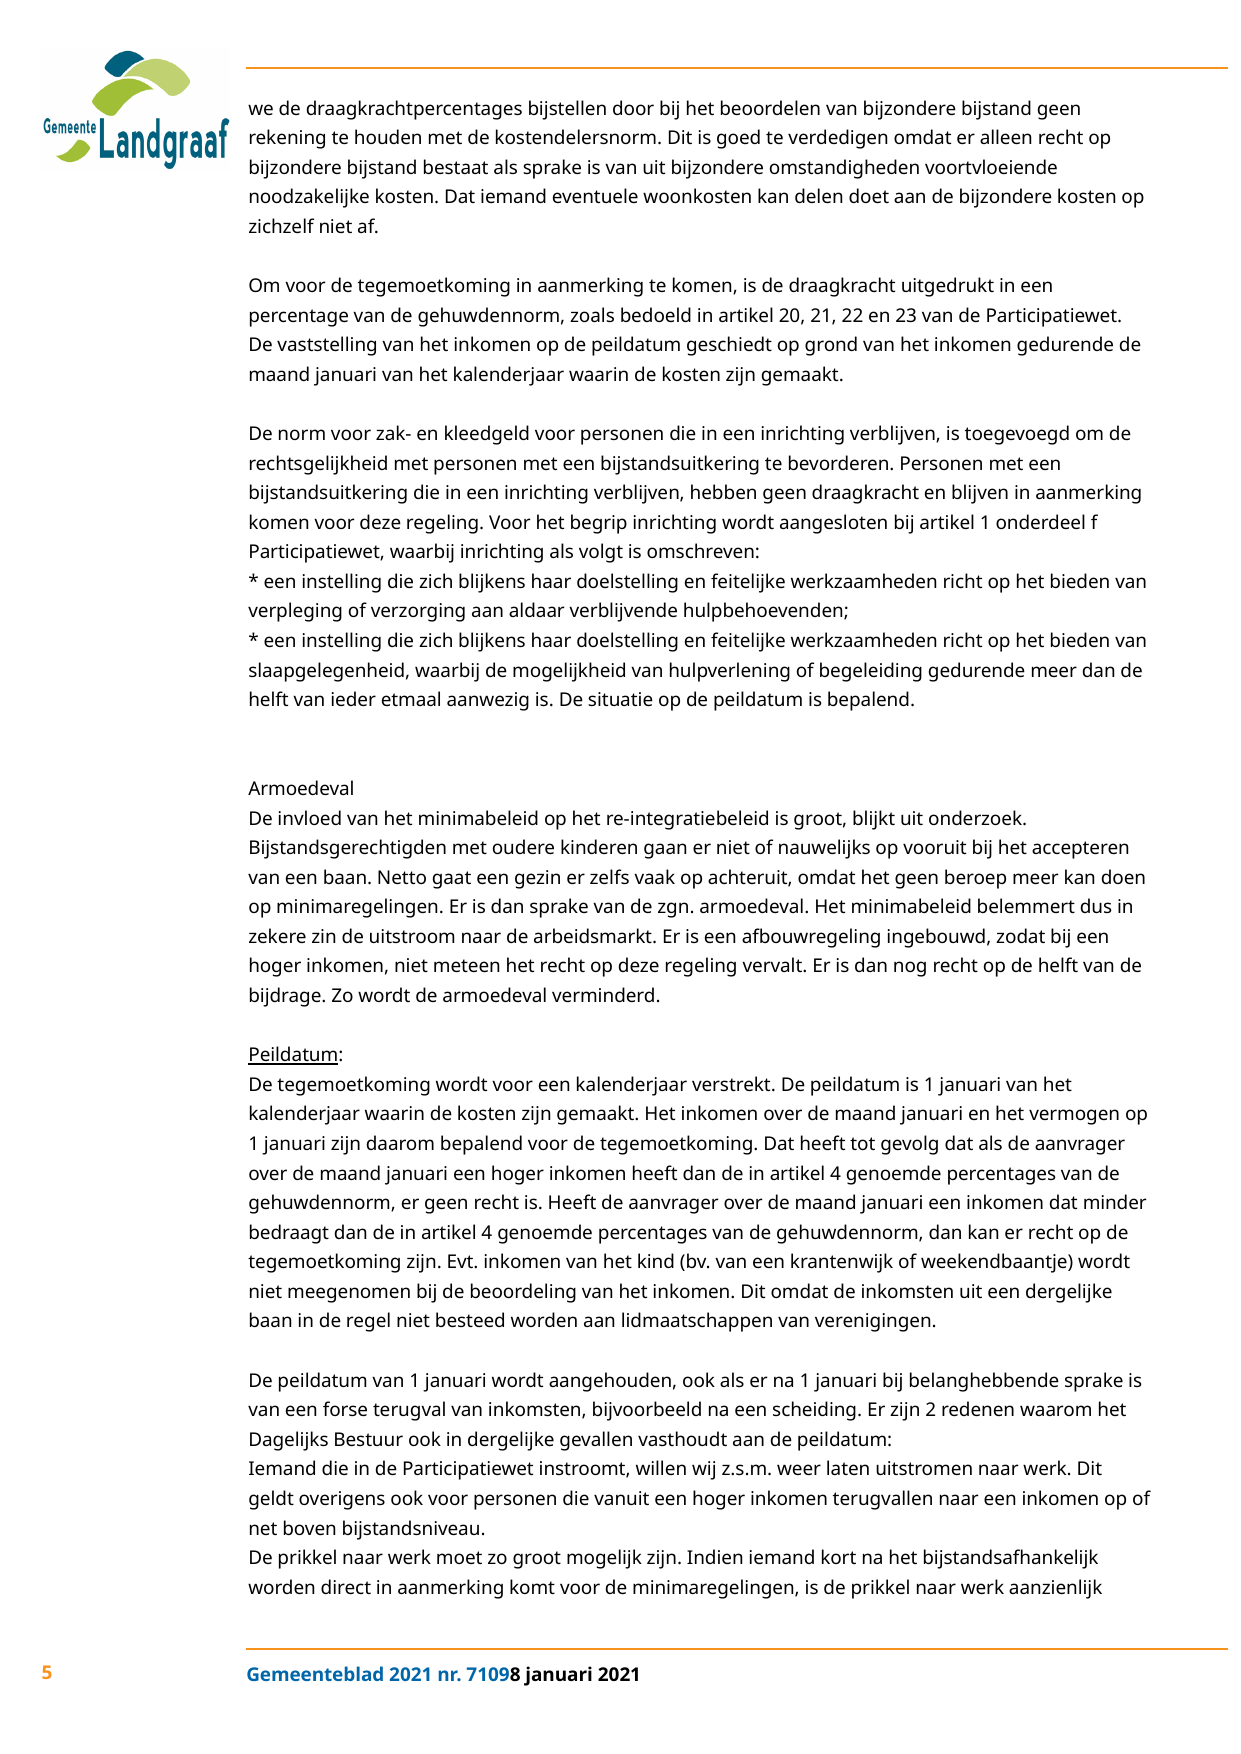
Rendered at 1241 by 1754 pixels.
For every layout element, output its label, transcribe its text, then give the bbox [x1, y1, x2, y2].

text De norm voor zak- en kleedgeld voor personen die in een inrichting verblijven, is toegevoegd om de rechtsgelijkheid met personen met een bijstandsuitkering te bevorderen. Personen met een bijstandsuitkering die in een inrichting verblijven, hebben geen draagkracht en blijven in aanmerking komen voor deze regeling. Voor het begrip inrichting wordt aangesloten bij artikel 1 onderdeel f Participatiewet, waarbij inrichting als volgt is omschreven: [248, 420, 1152, 564]
text Armoedeval [248, 775, 1152, 801]
text De peildatum van 1 januari wordt aangehouden, ook als er na 1 januari bij belanghebbende sprake is van een forse terugval van inkomsten, bijvoorbeeld na een scheiding. Er zijn 2 redenen waarom het Dagelijks Bestuur ook in dergelijke gevallen vasthoudt aan de peildatum: [248, 1367, 1152, 1452]
text De invloed van het minimabeleid op het re-integratiebeleid is groot, blijkt uit onderzoek. Bijstandsgerechtigden met oudere kinderen gaan er niet of nauwelijks op vooruit bij het accepteren van een baan. Netto gaat een gezin er zelfs vaak op achteruit, omdat het geen beroep meer kan doen op minimaregelingen. Er is dan sprake van de zgn. armoedeval. Het minimabeleid belemmert dus in zekere zin de uitstroom naar de arbeidsmarkt. Er is een afbouwregeling ingebouwd, zodat bij een hoger inkomen, niet meteen het recht op deze regeling vervalt. Er is dan nog recht op de helft van de bijdrage. Zo wordt de armoedeval verminderd. [248, 805, 1152, 1008]
text Iemand die in de Participatiewet instroomt, willen wij z.s.m. weer laten uitstromen naar werk. Dit geldt overigens ook voor personen die vanuit een hoger inkomen terugvallen naar een inkomen op of net boven bijstandsniveau. [248, 1456, 1152, 1541]
text De prikkel naar werk moet zo groot mogelijk zijn. Indien iemand kort na het bijstandsafhankelijk worden direct in aanmerking komt voor de minimaregelingen, is de prikkel naar werk aanzienlijk [248, 1544, 1152, 1600]
text Om voor de tegemoetkoming in aanmerking te komen, is de draagkracht uitgedrukt in een percentage van de gehuwdennorm, zoals bedoeld in artikel 20, 21, 22 en 23 van de Participatiewet. De vaststelling van het inkomen op de peildatum geschiedt op grond van het inkomen gedurende de maand januari van het kalenderjaar waarin de kosten zijn gemaakt. [248, 272, 1152, 387]
text * een instelling die zich blijkens haar doelstelling en feitelijke werkzaamheden richt op het bieden van verpleging of verzorging aan aldaar verblijvende hulpbehoevenden; [248, 568, 1152, 623]
text we de draagkrachtpercentages bijstellen door bij het beoordelen van bijzondere bijstand geen rekening te houden met de kostendelersnorm. Dit is goed te verdedigen omdat er alleen recht op bijzondere bijstand bestaat als sprake is van uit bijzondere omstandigheden voortvloeiende noodzakelijke kosten. Dat iemand eventuele woonkosten kan delen doet aan de bijzondere kosten op zichzelf niet af. [248, 95, 1152, 239]
text De tegemoetkoming wordt voor een kalenderjaar verstrekt. De peildatum is 1 januari van het kalenderjaar waarin de kosten zijn gemaakt. Het inkomen over de maand januari en het vermogen op 1 januari zijn daarom bepalend voor de tegemoetkoming. Dat heeft tot gevolg dat als de aanvrager over de maand januari een hoger inkomen heeft dan de in artikel 4 genoemde percentages van de gehuwdennorm, er geen recht is. Heeft de aanvrager over de maand januari een inkomen dat minder bedraagt dan de in artikel 4 genoemde percentages van de gehuwdennorm, dan kan er recht op de tegemoetkoming zijn. Evt. inkomen van het kind (bv. van een krantenwijk of weekendbaantje) wordt niet meegenomen bij de beoordeling van het inkomen. Dit omdat de inkomsten uit een dergelijke baan in de regel niet besteed worden aan lidmaatschappen van verenigingen. [248, 1071, 1152, 1333]
picture [41, 47, 231, 172]
text * een instelling die zich blijkens haar doelstelling en feitelijke werkzaamheden richt op het bieden van slaapgelegenheid, waarbij de mogelijkheid van hulpverlening of begeleiding gedurende meer dan de helft van ieder etmaal aanwezig is. De situatie op de peildatum is bepalend. [248, 627, 1152, 712]
text Peildatum: [248, 1041, 1152, 1067]
